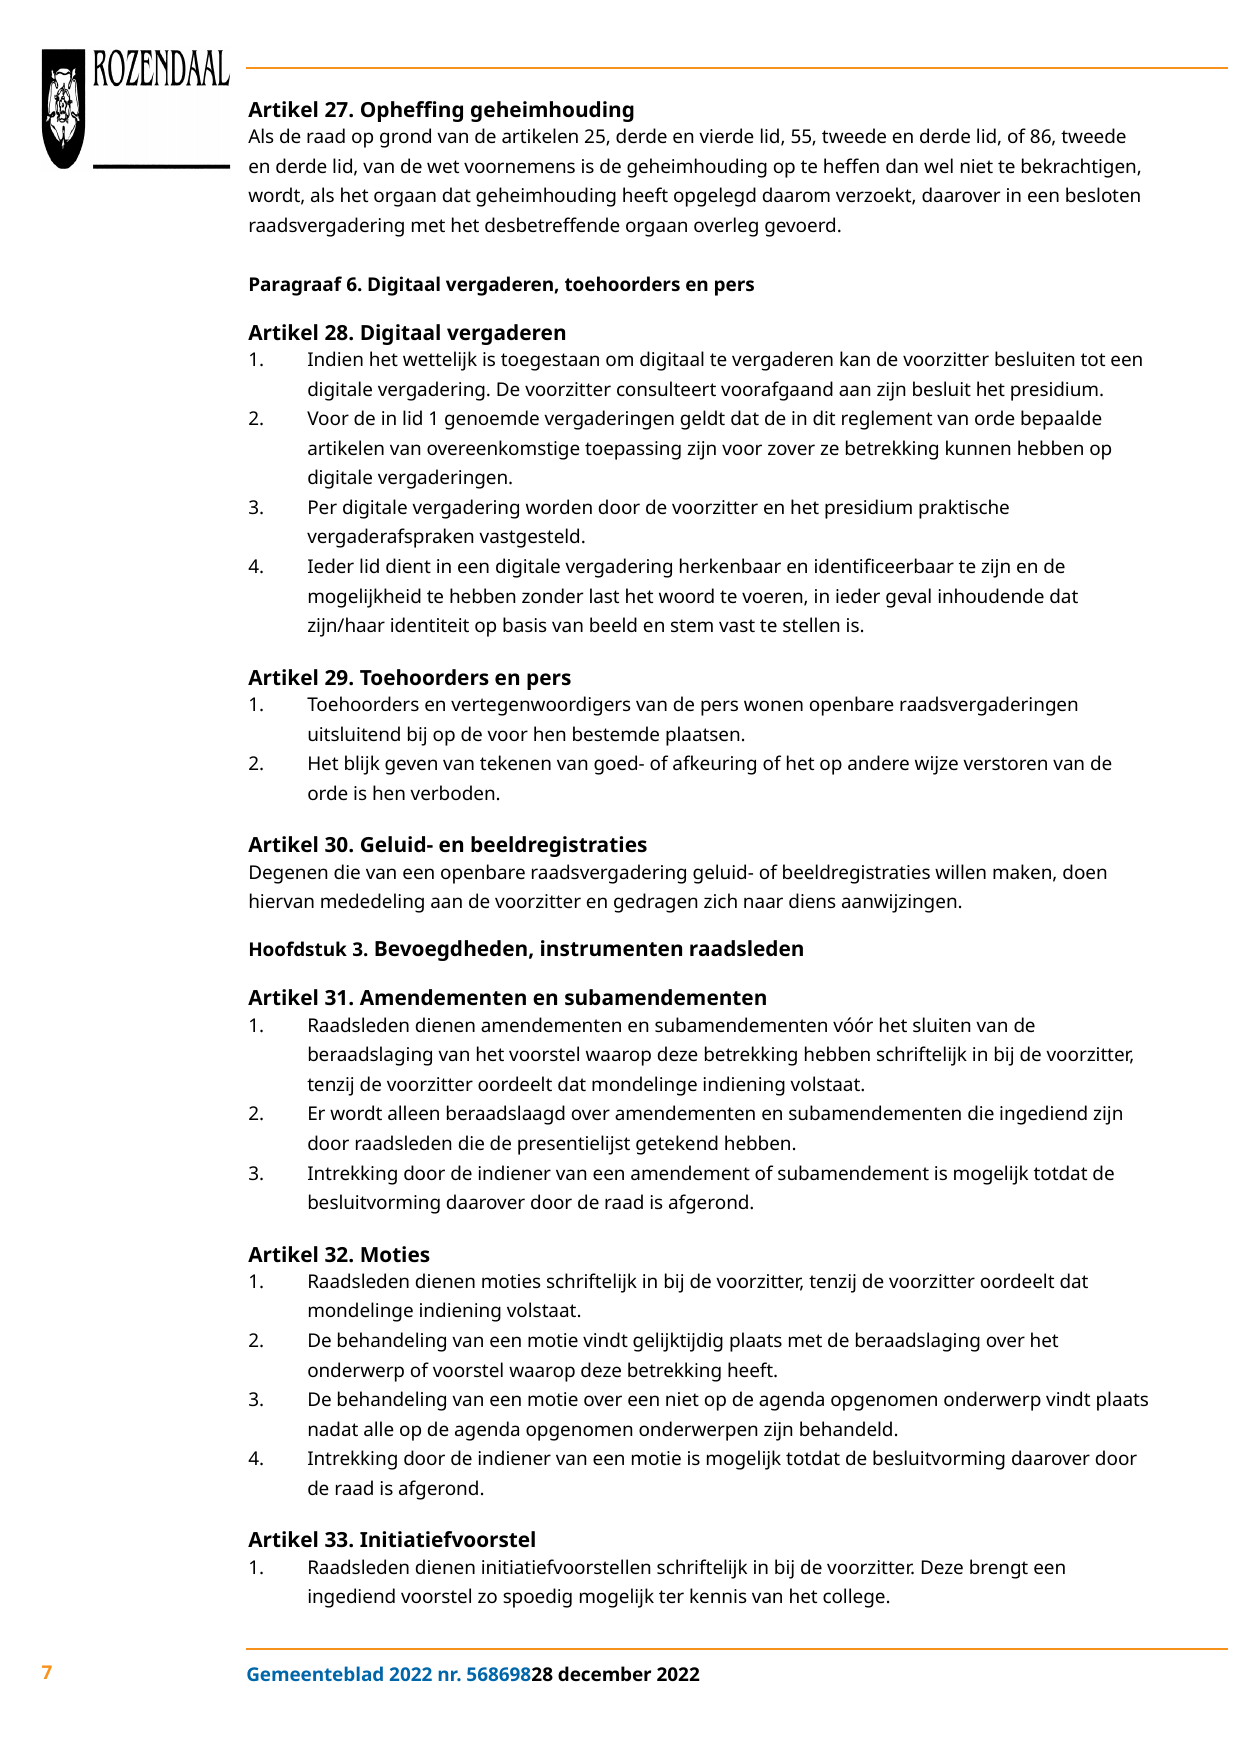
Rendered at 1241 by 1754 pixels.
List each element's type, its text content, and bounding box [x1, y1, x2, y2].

text Als de raad op grond van de artikelen 25, derde en vierde lid, 55, tweede en derde lid, of 86, tweede en derde lid, van de wet voornemens is de geheimhouding op te heffen dan wel niet te bekrachtigen, wordt, als het orgaan dat geheimhouding heeft opgelegd daarom verzoekt, daarover in een besloten raadsvergadering met het desbetreffende orgaan overleg gevoerd. [248, 123, 1152, 238]
text Artikel 27. Opheffing geheimhouding [248, 95, 1152, 123]
text Degenen die van een openbare raadsvergadering geluid- of beeldregistraties willen maken, doen hiervan mededeling aan de voorzitter en gedragen zich naar diens aanwijzingen. [248, 859, 1152, 914]
text Artikel 32. Moties [248, 1240, 1152, 1268]
text Artikel 30. Geluid- en beeldregistraties [248, 830, 1152, 859]
list Intrekking door de indiener van een motie is mogelijk totdat de besluitvorming daarover door de raad is afgerond. [248, 1446, 1152, 1501]
list Het blijk geven van tekenen van goed- of afkeuring of het op andere wijze verstoren van de orde is hen verboden. [248, 750, 1152, 806]
text Paragraaf 6. Digitaal vergaderen, toehoorders en pers [248, 271, 1152, 297]
text Artikel 28. Digitaal vergaderen [248, 318, 1152, 346]
list Raadsleden dienen moties schriftelijk in bij de voorzitter, tenzij de voorzitter oordeelt dat mondelinge indiening volstaat. [248, 1268, 1152, 1323]
picture [41, 47, 231, 172]
list Raadsleden dienen amendementen en subamendementen vóór het sluiten van de beraadslaging van het voorstel waarop deze betrekking hebben schriftelijk in bij de voorzitter, tenzij de voorzitter oordeelt dat mondelinge indiening volstaat. [248, 1012, 1152, 1097]
list Er wordt alleen beraadslaagd over amendementen en subamendementen die ingediend zijn door raadsleden die de presentielijst getekend hebben. [248, 1101, 1152, 1156]
list Intrekking door de indiener van een amendement of subamendement is mogelijk totdat de besluitvorming daarover door de raad is afgerond. [248, 1160, 1152, 1215]
text Artikel 31. Amendementen en subamendementen [248, 983, 1152, 1012]
list Indien het wettelijk is toegestaan om digitaal te vergaderen kan de voorzitter besluiten tot een digitale vergadering. De voorzitter consulteert voorafgaand aan zijn besluit het presidium. [248, 346, 1152, 401]
list De behandeling van een motie over een niet op de agenda opgenomen onderwerp vindt plaats nadat alle op de agenda opgenomen onderwerpen zijn behandeld. [248, 1386, 1152, 1442]
list Voor de in lid 1 genoemde vergaderingen geldt dat de in dit reglement van orde bepaalde artikelen van overeenkomstige toepassing zijn voor zover ze betrekking kunnen hebben op digitale vergaderingen. [248, 405, 1152, 490]
text Artikel 29. Toehoorders en pers [248, 663, 1152, 691]
text Artikel 33. Initiatiefvoorstel [248, 1526, 1152, 1554]
text Hoofdstuk 3. Bevoegdheden, instrumenten raadsleden [248, 934, 1152, 962]
list Per digitale vergadering worden door de voorzitter en het presidium praktische vergaderafspraken vastgesteld. [248, 494, 1152, 549]
list Ieder lid dient in een digitale vergadering herkenbaar en identificeerbaar te zijn en de mogelijkheid te hebben zonder last het woord te voeren, in ieder geval inhoudende dat zijn/haar identiteit op basis van beeld en stem vast te stellen is. [248, 553, 1152, 638]
list De behandeling van een motie vindt gelijktijdig plaats met de beraadslaging over het onderwerp of voorstel waarop deze betrekking heeft. [248, 1327, 1152, 1383]
list Raadsleden dienen initiatiefvoorstellen schriftelijk in bij de voorzitter. Deze brengt een ingediend voorstel zo spoedig mogelijk ter kennis van het college. [248, 1554, 1152, 1609]
list Toehoorders en vertegenwoordigers van de pers wonen openbare raadsvergaderingen uitsluitend bij op de voor hen bestemde plaatsen. [248, 691, 1152, 747]
